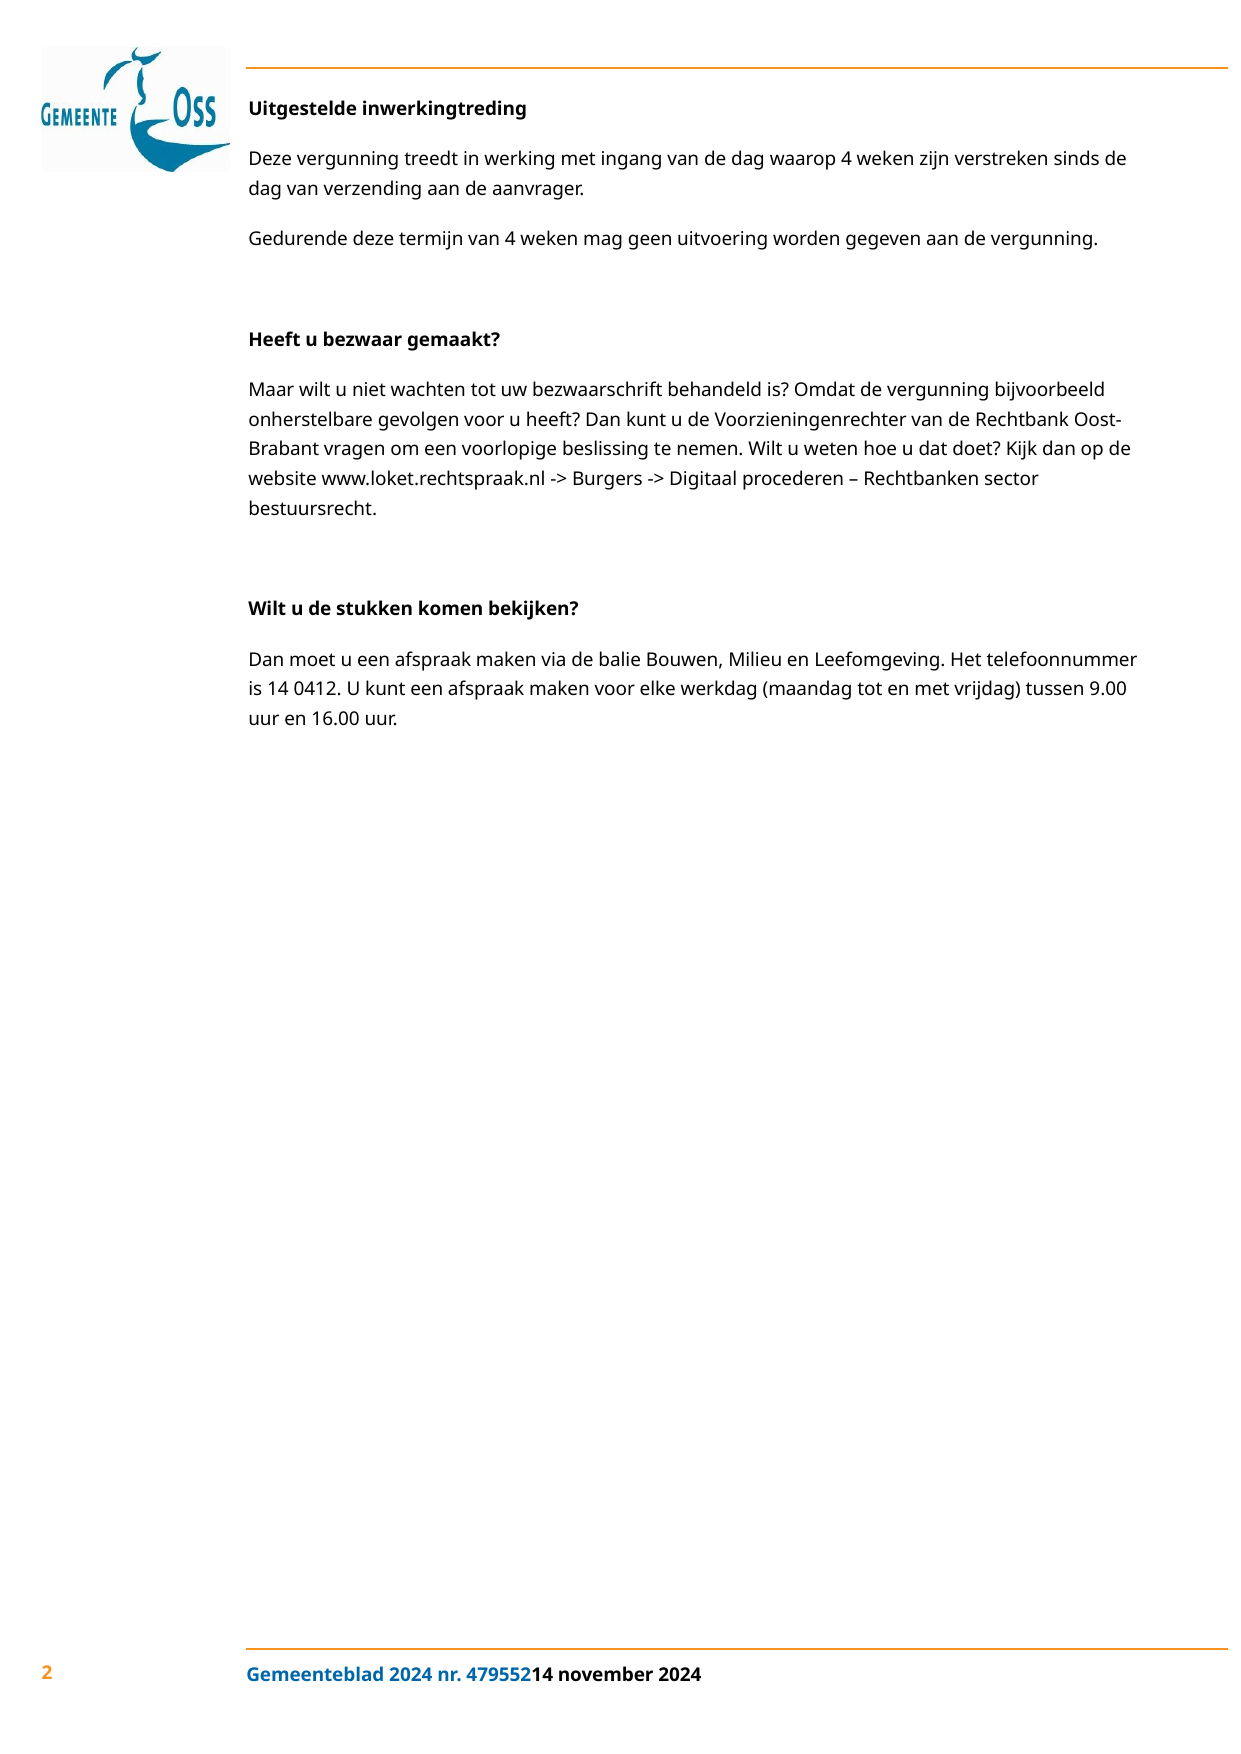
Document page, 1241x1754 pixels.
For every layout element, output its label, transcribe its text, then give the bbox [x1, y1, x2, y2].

picture [41, 47, 231, 172]
text Maar wilt u niet wachten tot uw bezwaarschrift behandeld is? Omdat de vergunning bijvoorbeeld onherstelbare gevolgen voor u heeft? Dan kunt u de Voorzieningenrechter van de Rechtbank Oost-Brabant vragen om een voorlopige beslissing te nemen. Wilt u weten hoe u dat doet? Kijk dan op de website www.loket.rechtspraak.nl -> Burgers -> Digitaal procederen – Rechtbanken sector bestuursrecht. [248, 376, 1152, 521]
text Deze vergunning treedt in werking met ingang van de dag waarop 4 weken zijn verstreken sinds de dag van verzending aan de aanvrager. [248, 145, 1152, 201]
text Dan moet u een afspraak maken via de balie Bouwen, Milieu en Leefomgeving. Het telefoonnummer is 14 0412. U kunt een afspraak maken voor elke werkdag (maandag tot en met vrijdag) tussen 9.00 uur en 16.00 uur. [248, 646, 1152, 731]
text Heeft u bezwaar gemaakt? [248, 326, 1152, 352]
text Uitgestelde inwerkingtreding [248, 95, 1152, 121]
text Gedurende deze termijn van 4 weken mag geen uitvoering worden gegeven aan de vergunning. [248, 225, 1152, 251]
text Wilt u de stukken komen bekijken? [248, 596, 1152, 621]
